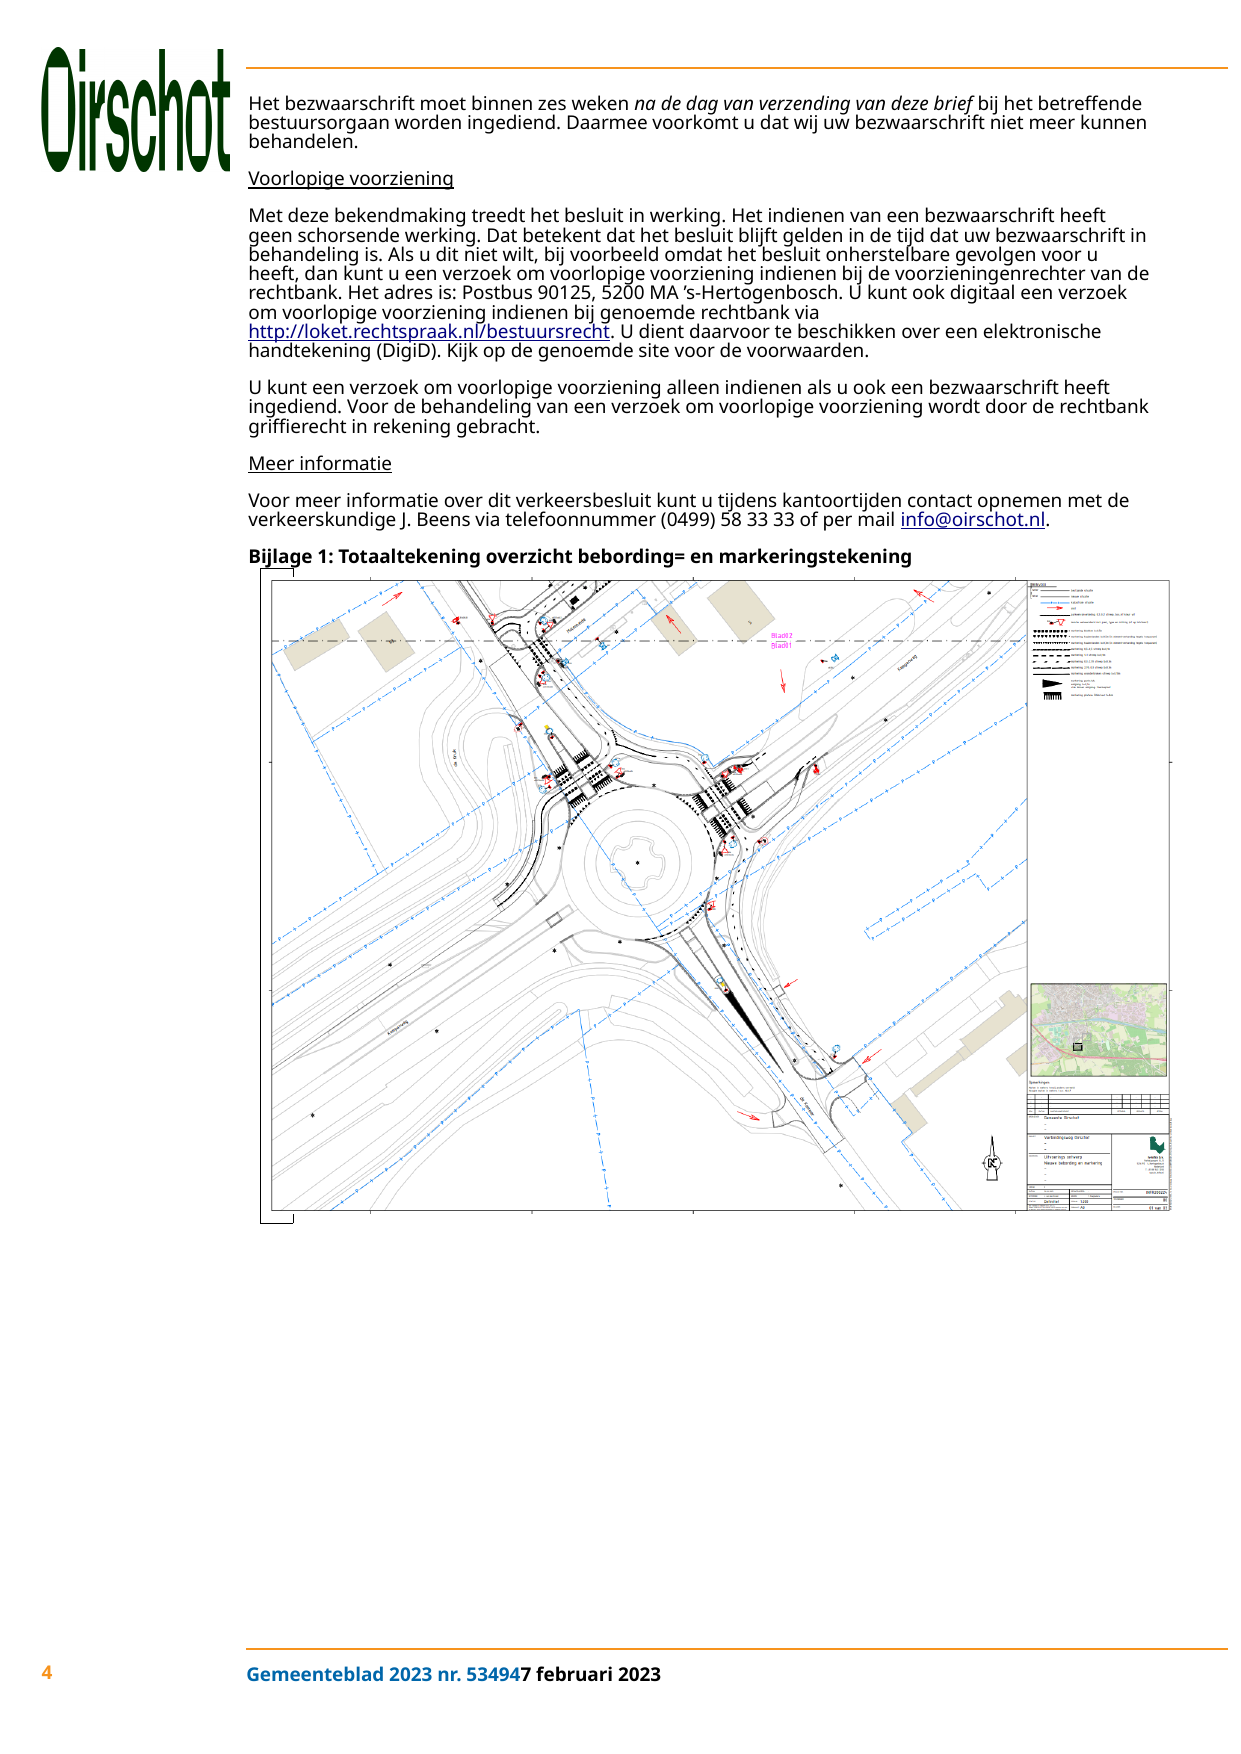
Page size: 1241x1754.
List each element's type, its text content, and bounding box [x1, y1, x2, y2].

picture [268, 577, 1173, 1214]
text Voorlopige voorziening [248, 170, 1152, 189]
text Meer informatie [248, 455, 1152, 474]
text U kunt een verzoek om voorlopige voorziening alleen indienen als u ook een bezwaarschrift heeft ingediend. Voor de behandeling van een verzoek om voorlopige voorziening wordt door de rechtbank griffierecht in rekening gebracht. [248, 379, 1152, 437]
picture [41, 47, 231, 172]
text Met deze bekendmaking treedt het besluit in werking. Het indienen van een bezwaarschrift heeft geen schorsende werking. Dat betekent dat het besluit blijft gelden in de tijd dat uw bezwaarschrift in behandeling is. Als u dit niet wilt, bij voorbeeld omdat het besluit onherstelbare gevolgen voor u heeft, dan kunt u een verzoek om voorlopige voorziening indienen bij de voorzieningenrechter van de rechtbank. Het adres is: Postbus 90125, 5200 MA ’s-Hertogenbosch. U kunt ook digitaal een verzoek om voorlopige voorziening indienen bij genoemde rechtbank via http://loket.rechtspraak.nl/bestuursrecht. U dient daarvoor te beschikken over een elektronische handtekening (DigiD). Kijk op de genoemde site voor de voorwaarden. [248, 207, 1152, 361]
text Bijlage 1: Totaaltekening overzicht bebording= en markeringstekening [248, 548, 1152, 567]
text Voor meer informatie over dit verkeersbesluit kunt u tijdens kantoortijden contact opnemen met de verkeerskundige J. Beens via telefoonnummer (0499) 58 33 33 of per mail info@oirschot.nl. [248, 492, 1152, 530]
text Het bezwaarschrift moet binnen zes weken na de dag van verzending van deze brief bij het betreffende bestuursorgaan worden ingediend. Daarmee voorkomt u dat wij uw bezwaarschrift niet meer kunnen behandelen. [248, 95, 1152, 153]
